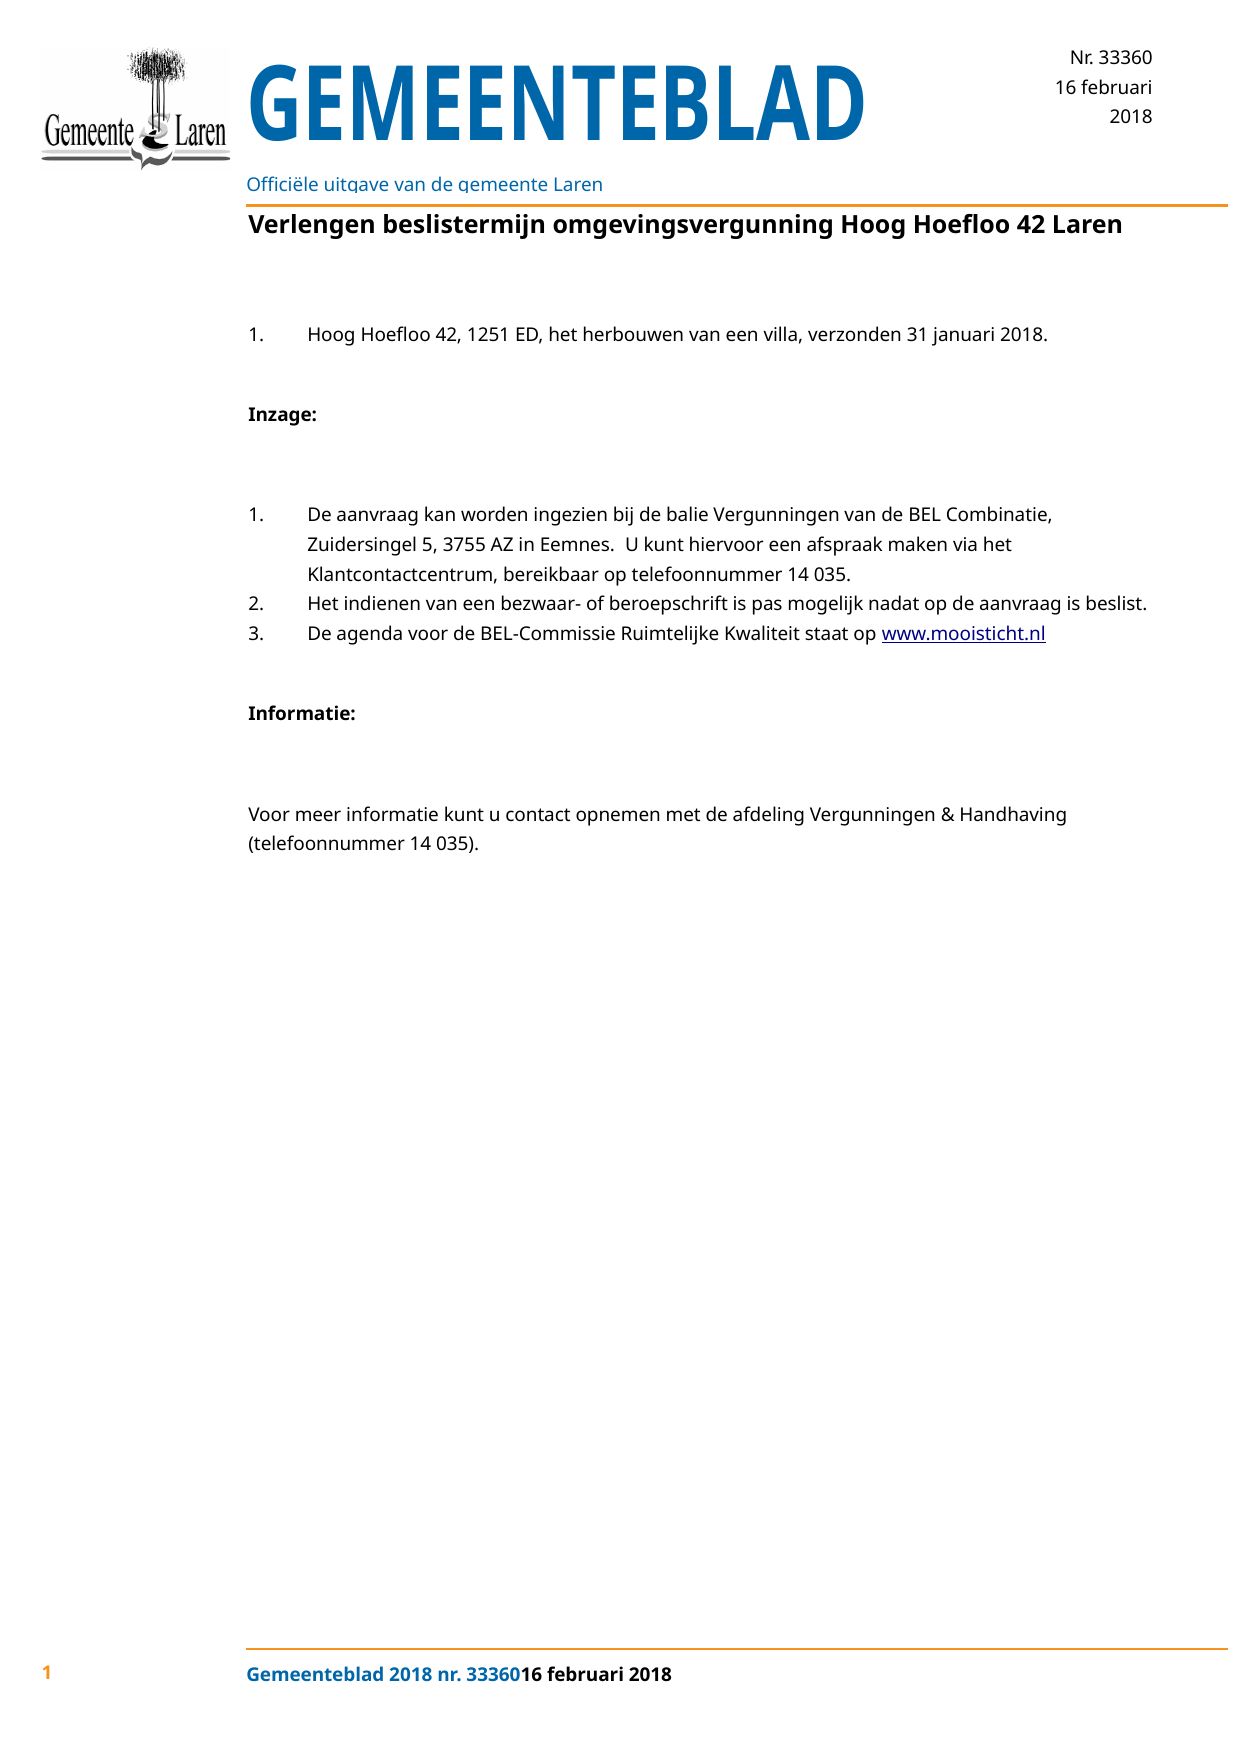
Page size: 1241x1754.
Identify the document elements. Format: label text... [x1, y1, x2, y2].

list De aanvraag kan worden ingezien bij de balie Vergunningen van de BEL Combinatie, Zuidersingel 5, 3755 AZ in Eemnes. U kunt hiervoor een afspraak maken via het Klantcontactcentrum, bereikbaar op telefoonnummer 14 035. [248, 502, 1152, 586]
list De agenda voor de BEL-Commissie Ruimtelijke Kwaliteit staat op www.mooisticht.nl [248, 620, 1152, 646]
list Hoog Hoefloo 42, 1251 ED, het herbouwen van een villa, verzonden 31 januari 2018. [248, 321, 1152, 346]
text Inzage: [248, 401, 1152, 426]
list Het indienen van een bezwaar- of beroepschrift is pas mogelijk nadat op de aanvraag is beslist. [248, 590, 1152, 616]
picture [41, 47, 231, 172]
text Verlengen beslistermijn omgevingsvergunning Hoog Hoefloo 42 Laren [248, 207, 1152, 241]
text Voor meer informatie kunt u contact opnemen met de afdeling Vergunningen & Handhaving (telefoonnummer 14 035). [248, 801, 1152, 856]
text Informatie: [248, 700, 1152, 726]
